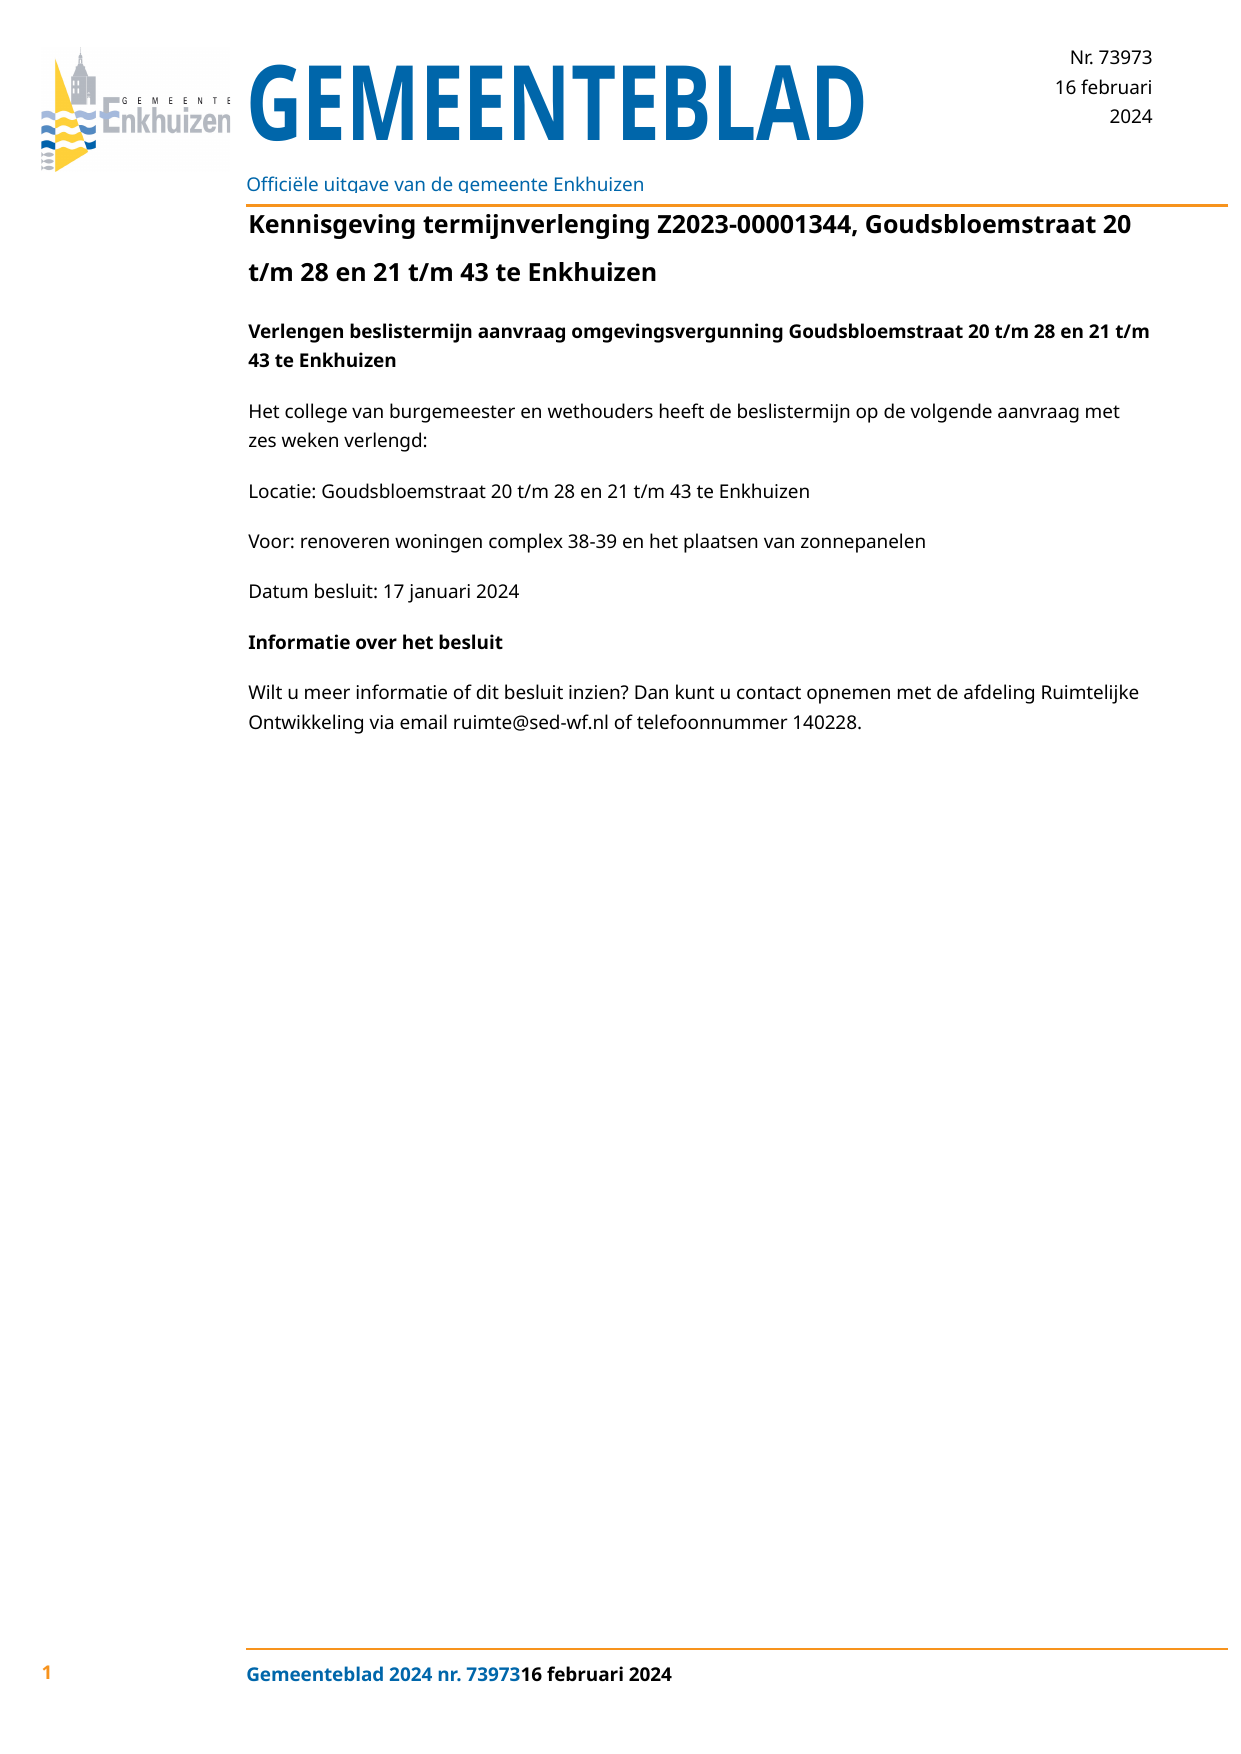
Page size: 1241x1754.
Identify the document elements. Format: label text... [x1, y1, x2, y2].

text Wilt u meer informatie of dit besluit inzien? Dan kunt u contact opnemen met de afdeling Ruimtelijke Ontwikkeling via email ruimte@sed-wf.nl of telefoonnummer 140228. [248, 679, 1152, 735]
text Het college van burgemeester en wethouders heeft de beslistermijn op de volgende aanvraag met zes weken verlengd: [248, 398, 1152, 453]
text Informatie over het besluit [248, 629, 1152, 655]
text Locatie: Goudsbloemstraat 20 t/m 28 en 21 t/m 43 te Enkhuizen [248, 478, 1152, 504]
text Datum besluit: 17 januari 2024 [248, 579, 1152, 604]
text Verlengen beslistermijn aanvraag omgevingsvergunning Goudsbloemstraat 20 t/m 28 en 21 t/m 43 te Enkhuizen [248, 318, 1152, 373]
picture [41, 47, 231, 172]
text Voor: renoveren woningen complex 38-39 en het plaatsen van zonnepanelen [248, 528, 1152, 554]
text Kennisgeving termijnverlenging Z2023-00001344, Goudsbloemstraat 20 t/m 28 en 21 t/m 43 te Enkhuizen [248, 207, 1152, 288]
